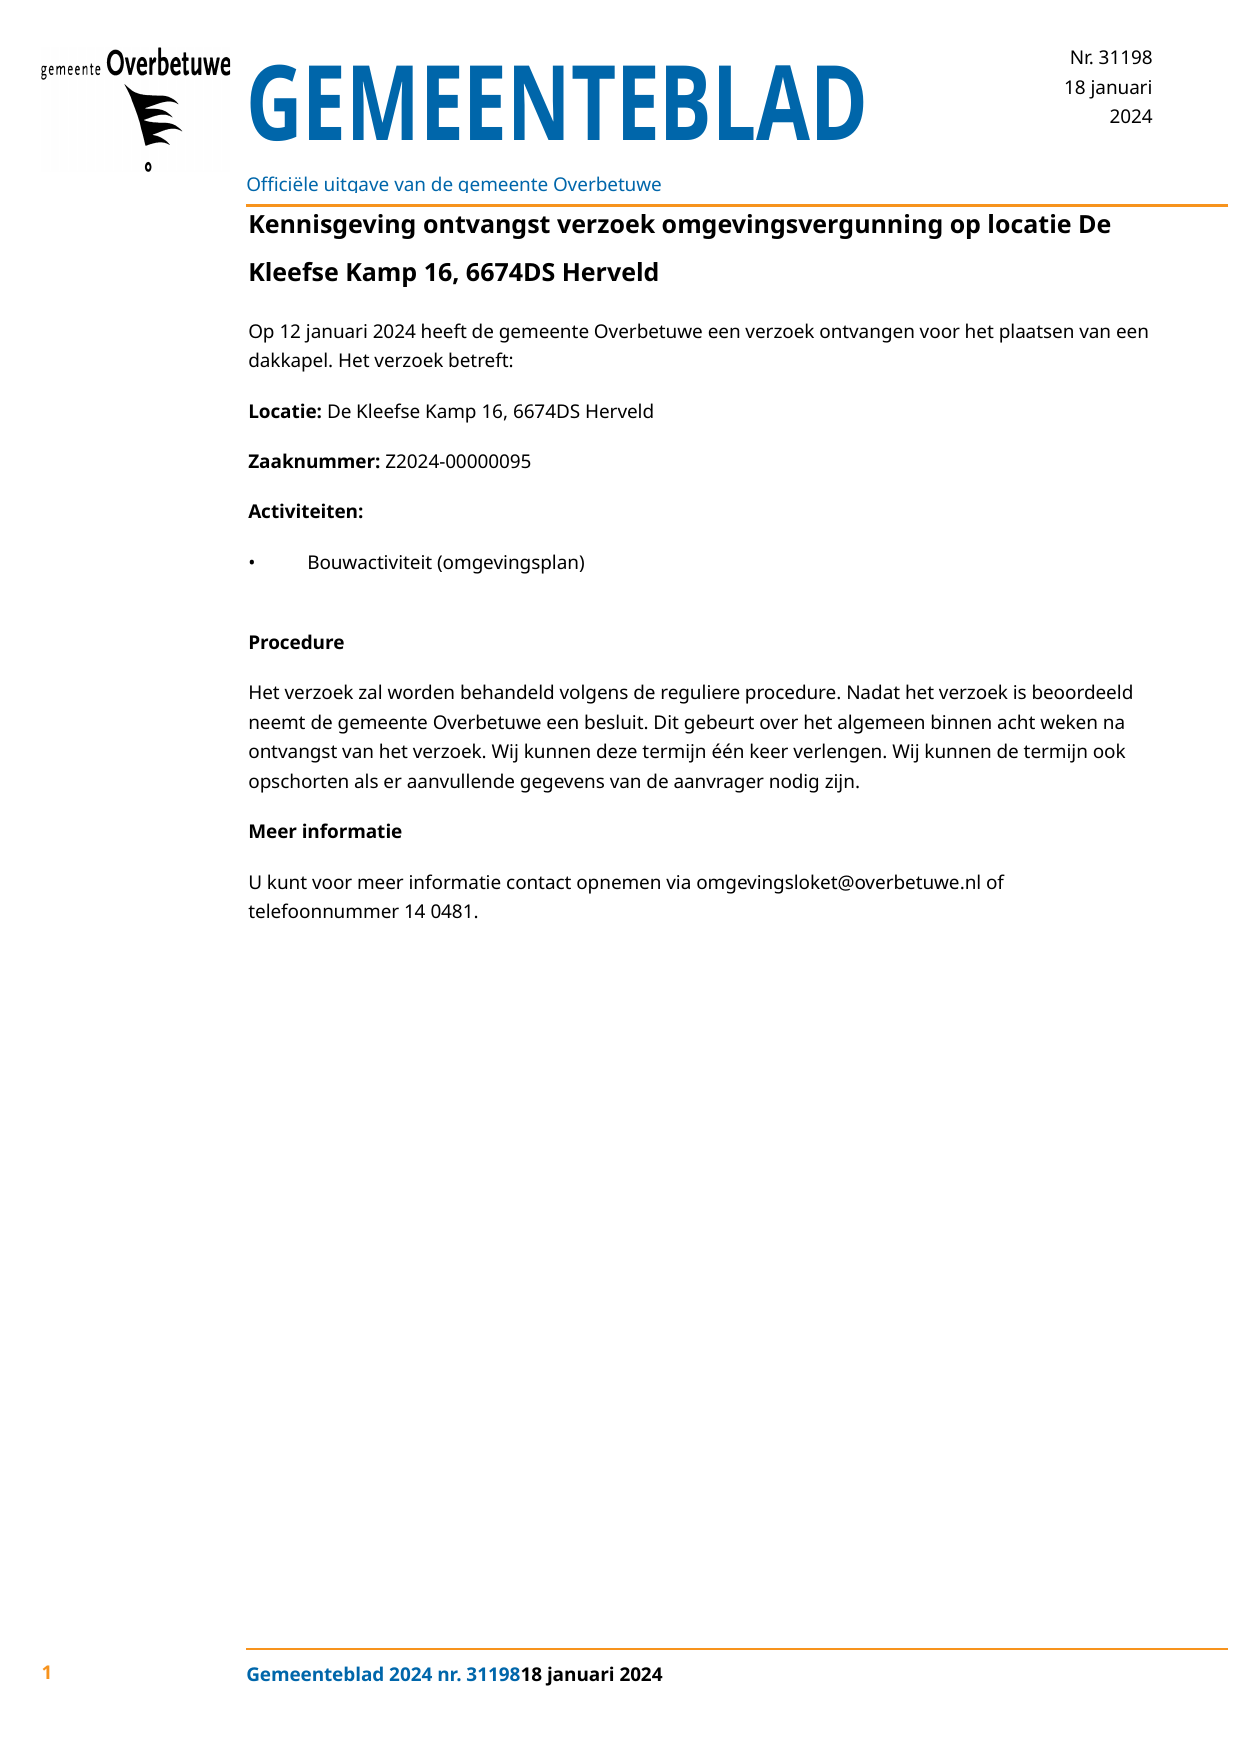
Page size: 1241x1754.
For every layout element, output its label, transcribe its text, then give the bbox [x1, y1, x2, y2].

text Op 12 januari 2024 heeft de gemeente Overbetuwe een verzoek ontvangen voor het plaatsen van een dakkapel. Het verzoek betreft: [248, 318, 1152, 373]
text Kennisgeving ontvangst verzoek omgevingsvergunning op locatie De Kleefse Kamp 16, 6674DS Herveld [248, 207, 1152, 288]
text Zaaknummer: Z2024-00000095 [248, 448, 1152, 474]
text Locatie: De Kleefse Kamp 16, 6674DS Herveld [248, 398, 1152, 424]
text Activiteiten: [248, 499, 1152, 524]
text Meer informatie [248, 819, 1152, 844]
list Bouwactiviteit (omgevingsplan) [248, 549, 1152, 575]
text U kunt voor meer informatie contact opnemen via omgevingsloket@overbetuwe.nl of telefoonnummer 14 0481. [248, 869, 1152, 924]
picture [41, 47, 231, 172]
text Procedure [248, 629, 1152, 655]
text Het verzoek zal worden behandeld volgens de reguliere procedure. Nadat het verzoek is beoordeeld neemt de gemeente Overbetuwe een besluit. Dit gebeurt over het algemeen binnen acht weken na ontvangst van het verzoek. Wij kunnen deze termijn één keer verlengen. Wij kunnen de termijn ook opschorten als er aanvullende gegevens van de aanvrager nodig zijn. [248, 679, 1152, 794]
